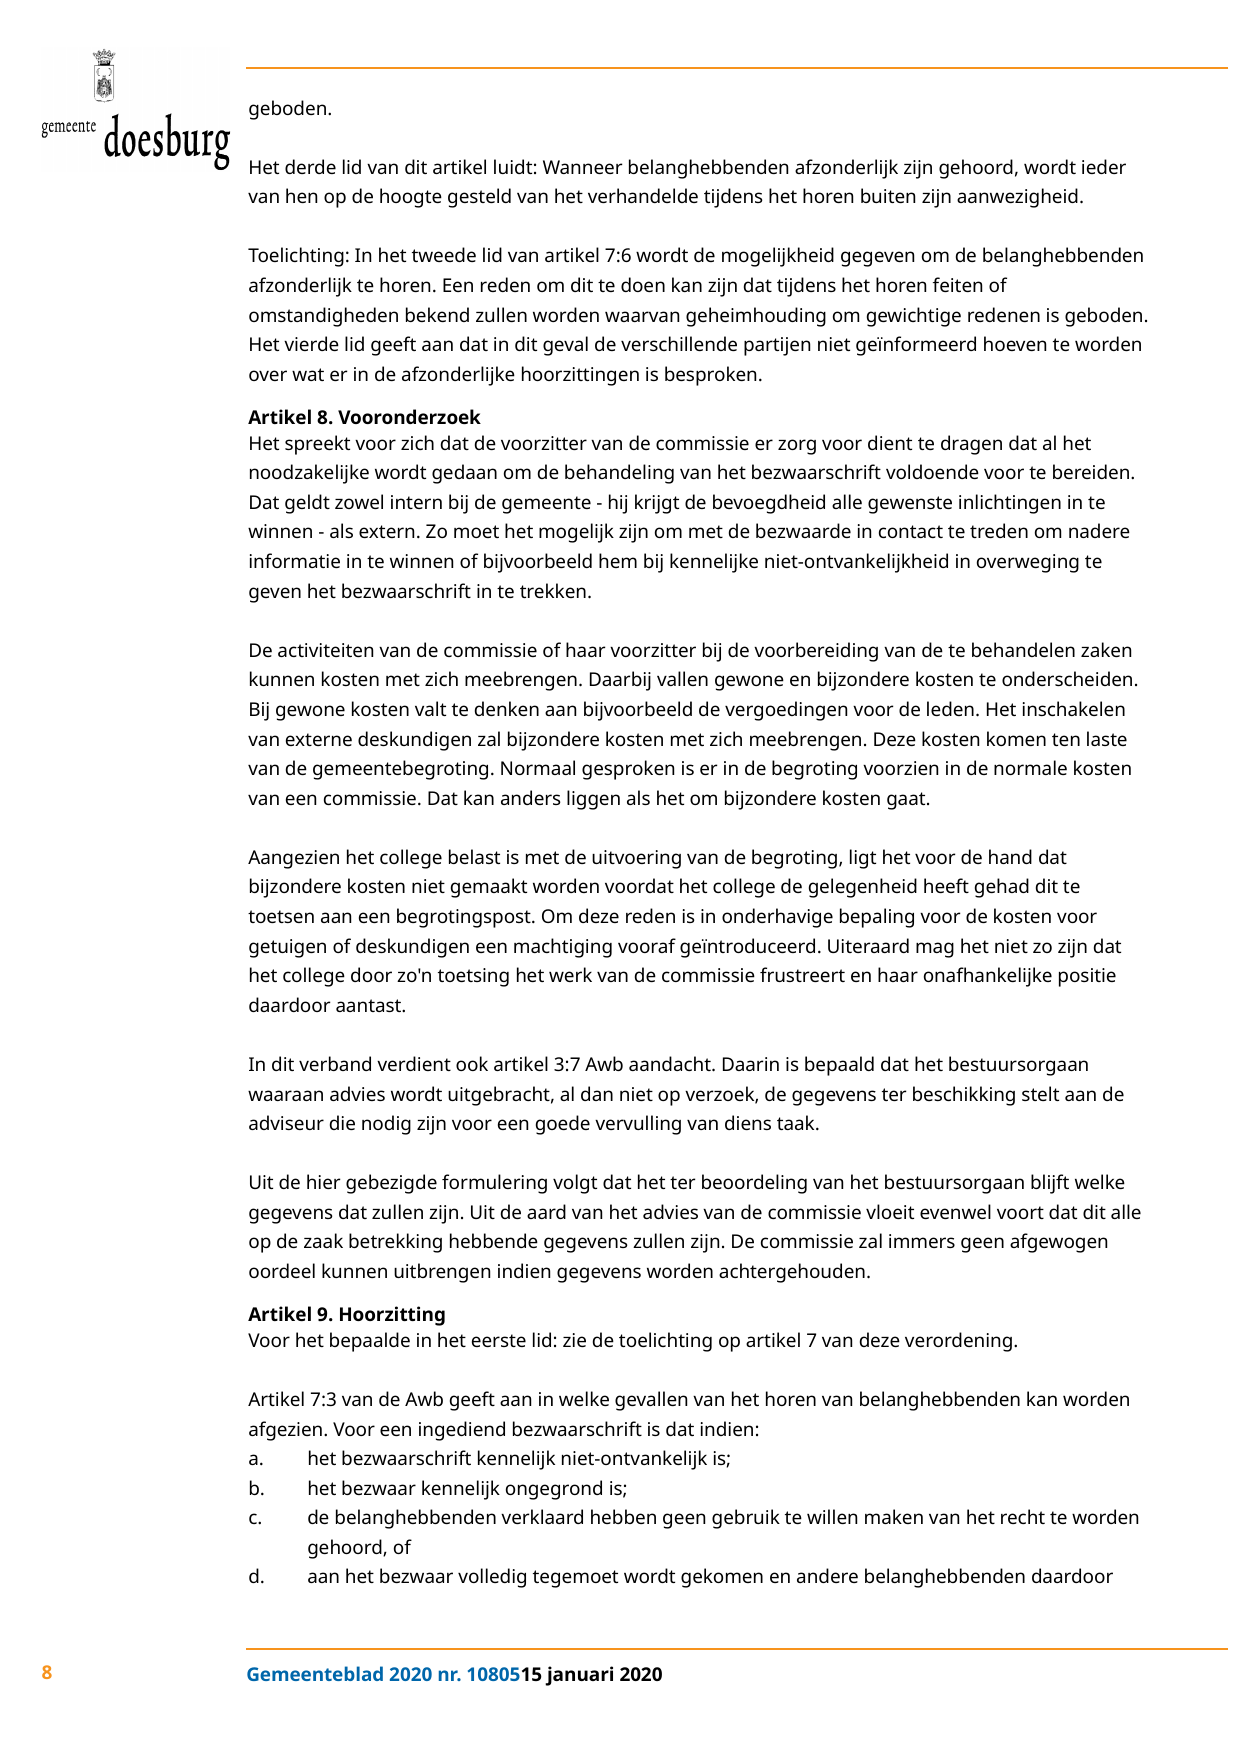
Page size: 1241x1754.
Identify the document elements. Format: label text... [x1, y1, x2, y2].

text Het derde lid van dit artikel luidt: Wanneer belanghebbenden afzonderlijk zijn gehoord, wordt ieder van hen op de hoogte gesteld van het verhandelde tijdens het horen buiten zijn aanwezigheid. [248, 154, 1152, 209]
text Voor het bepaalde in het eerste lid: zie de toelichting op artikel 7 van deze verordening. [248, 1327, 1152, 1353]
text Artikel 9. Hoorzitting [248, 1301, 1152, 1327]
text geboden. [248, 95, 1152, 121]
list het bezwaar kennelijk ongegrond is; [248, 1475, 1152, 1501]
list de belanghebbenden verklaard hebben geen gebruik te willen maken van het recht te worden gehoord, of [248, 1504, 1152, 1560]
text Aangezien het college belast is met de uitvoering van de begroting, ligt het voor de hand dat bijzondere kosten niet gemaakt worden voordat het college de gelegenheid heeft gehad dit te toetsen aan een begrotingspost. Om deze reden is in onderhavige bepaling voor de kosten voor getuigen of deskundigen een machtiging vooraf geïntroduceerd. Uiteraard mag het niet zo zijn dat het college door zo'n toetsing het werk van de commissie frustreert en haar onafhankelijke positie daardoor aantast. [248, 844, 1152, 1018]
text Artikel 7:3 van de Awb geeft aan in welke gevallen van het horen van belanghebbenden kan worden afgezien. Voor een ingediend bezwaarschrift is dat indien: [248, 1386, 1152, 1442]
text Het spreekt voor zich dat de voorzitter van de commissie er zorg voor dient te dragen dat al het noodzakelijke wordt gedaan om de behandeling van het bezwaarschrift voldoende voor te bereiden. Dat geldt zowel intern bij de gemeente - hij krijgt de bevoegdheid alle gewenste inlichtingen in te winnen - als extern. Zo moet het mogelijk zijn om met de bezwaarde in contact te treden om nadere informatie in te winnen of bijvoorbeeld hem bij kennelijke niet-ontvankelijkheid in overweging te geven het bezwaarschrift in te trekken. [248, 430, 1152, 603]
list het bezwaarschrift kennelijk niet-ontvankelijk is; [248, 1445, 1152, 1471]
text Uit de hier gebezigde formulering volgt dat het ter beoordeling van het bestuursorgaan blijft welke gegevens dat zullen zijn. Uit de aard van het advies van de commissie vloeit evenwel voort dat dit alle op de zaak betrekking hebbende gegevens zullen zijn. De commissie zal immers geen afgewogen oordeel kunnen uitbrengen indien gegevens worden achtergehouden. [248, 1169, 1152, 1284]
list aan het bezwaar volledig tegemoet wordt gekomen en andere belanghebbenden daardoor [248, 1564, 1152, 1589]
text Artikel 8. Vooronderzoek [248, 404, 1152, 430]
text In dit verband verdient ook artikel 3:7 Awb aandacht. Daarin is bepaald dat het bestuursorgaan waaraan advies wordt uitgebracht, al dan niet op verzoek, de gegevens ter beschikking stelt aan de adviseur die nodig zijn voor een goede vervulling van diens taak. [248, 1051, 1152, 1136]
picture [41, 47, 231, 172]
text Toelichting: In het tweede lid van artikel 7:6 wordt de mogelijkheid gegeven om de belanghebbenden afzonderlijk te horen. Een reden om dit te doen kan zijn dat tijdens het horen feiten of omstandigheden bekend zullen worden waarvan geheimhouding om gewichtige redenen is geboden. Het vierde lid geeft aan dat in dit geval de verschillende partijen niet geïnformeerd hoeven te worden over wat er in de afzonderlijke hoorzittingen is besproken. [248, 243, 1152, 387]
text De activiteiten van de commissie of haar voorzitter bij de voorbereiding van de te behandelen zaken kunnen kosten met zich meebrengen. Daarbij vallen gewone en bijzondere kosten te onderscheiden. Bij gewone kosten valt te denken aan bijvoorbeeld de vergoedingen voor de leden. Het inschakelen van externe deskundigen zal bijzondere kosten met zich meebrengen. Deze kosten komen ten laste van de gemeentebegroting. Normaal gesproken is er in de begroting voorzien in de normale kosten van een commissie. Dat kan anders liggen als het om bijzondere kosten gaat. [248, 637, 1152, 811]
